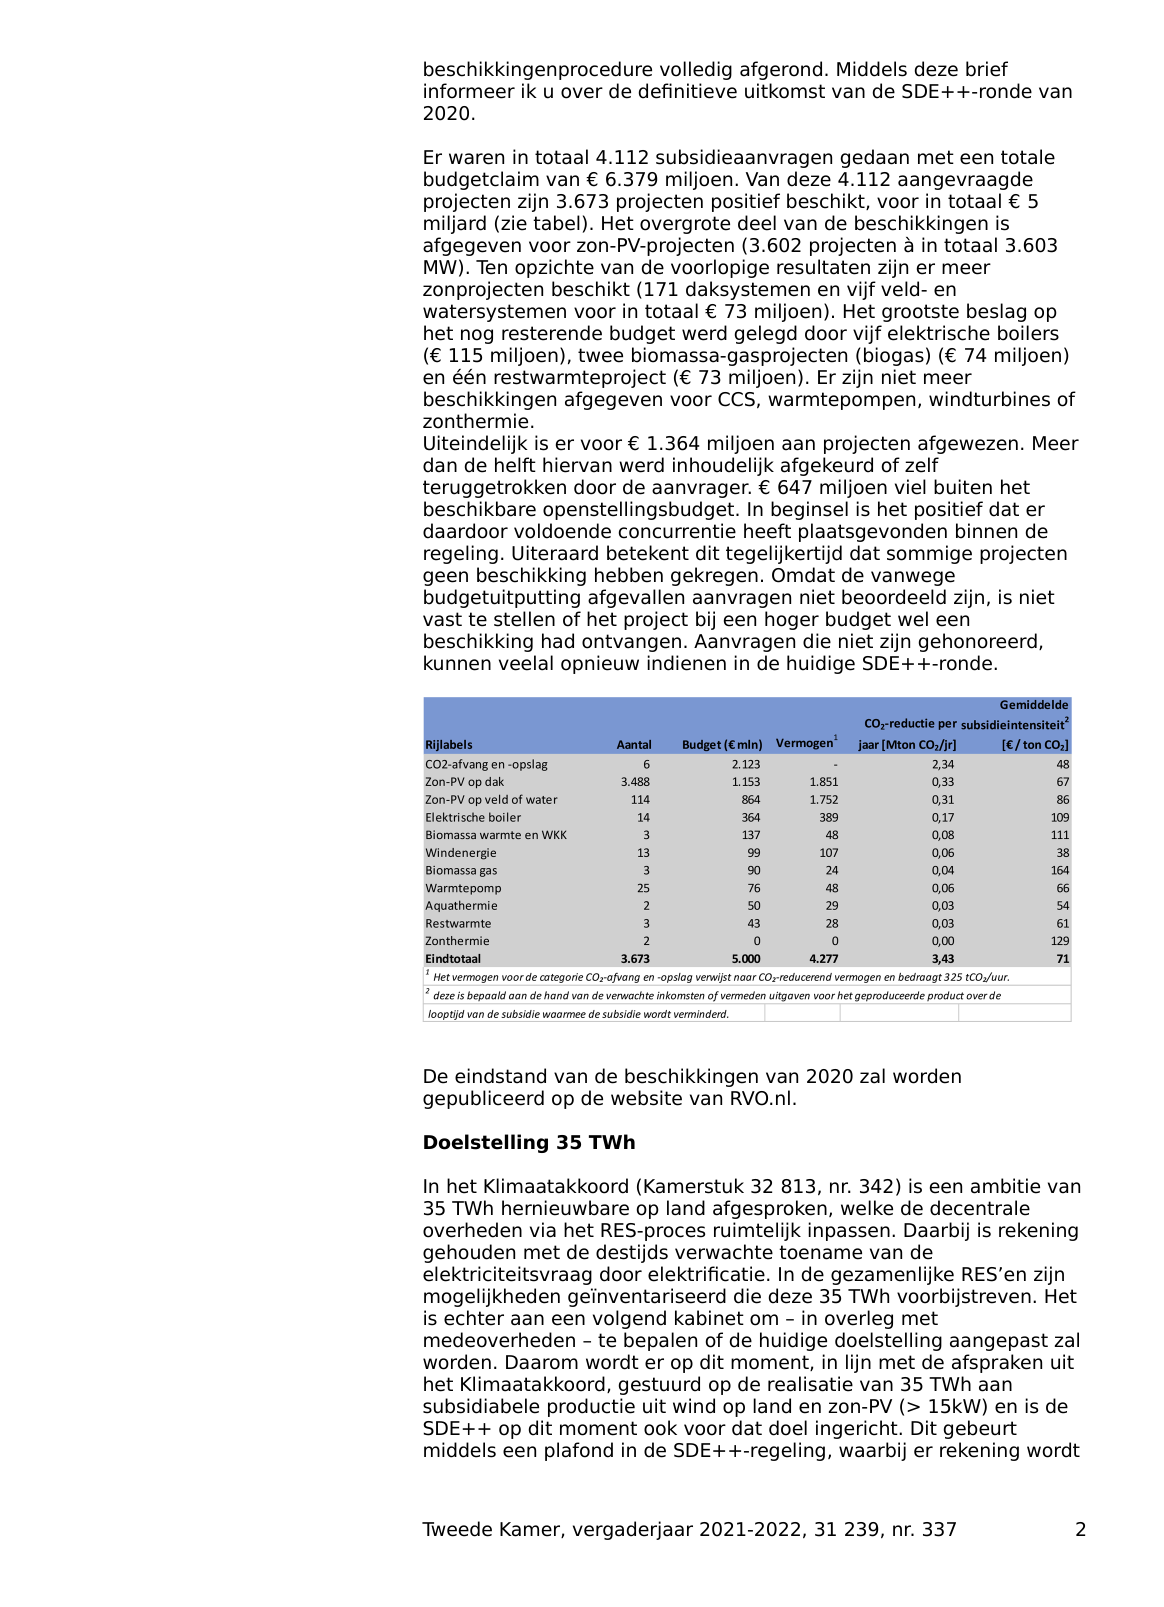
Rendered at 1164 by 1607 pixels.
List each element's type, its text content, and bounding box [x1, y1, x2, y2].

text Er waren in totaal 4.112 subsidieaanvragen gedaan met een totale budgetclaim van € 6.379 miljoen. Van deze 4.112 aangevraagde projecten zijn 3.673 projecten positief beschikt, voor in totaal € 5 miljard (zie tabel). Het overgrote deel van de beschikkingen is afgegeven voor zon-PV-projecten (3.602 projecten à in totaal 3.603 MW). Ten opzichte van de voorlopige resultaten zijn er meer zonprojecten beschikt (171 daksystemen en vijf veld- en watersystemen voor in totaal € 73 miljoen). Het grootste beslag op het nog resterende budget werd gelegd door vijf elektrische boilers (€ 115 miljoen), twee biomassa-gasprojecten (biogas) (€ 74 miljoen) en één restwarmteproject (€ 73 miljoen). Er zijn niet meer beschikkingen afgegeven voor CCS, warmtepompen, windturbines of zonthermie. [422, 147, 1087, 433]
text Uiteindelijk is er voor € 1.364 miljoen aan projecten afgewezen. Meer dan de helft hiervan werd inhoudelijk afgekeurd of zelf teruggetrokken door de aanvrager. € 647 miljoen viel buiten het beschikbare openstellingsbudget. In beginsel is het positief dat er daardoor voldoende concurrentie heeft plaatsgevonden binnen de regeling. Uiteraard betekent dit tegelijkertijd dat sommige projecten geen beschikking hebben gekregen. Omdat de vanwege budgetuitputting afgevallen aanvragen niet beoordeeld zijn, is niet vast te stellen of het project bij een hoger budget wel een beschikking had ontvangen. Aanvragen die niet zijn gehonoreerd, kunnen veelal opnieuw indienen in de huidige SDE++-ronde. [422, 433, 1087, 675]
text In het Klimaatakkoord (Kamerstuk 32 813, nr. 342) is een ambitie van 35 TWh hernieuwbare op land afgesproken, welke de decentrale overheden via het RES-proces ruimtelijk inpassen. Daarbij is rekening gehouden met de destijds verwachte toename van de elektriciteitsvraag door elektrificatie. In de gezamenlijke RES’en zijn mogelijkheden geïnventariseerd die deze 35 TWh voorbijstreven. Het is echter aan een volgend kabinet om – in overleg met medeoverheden – te bepalen of de huidige doelstelling aangepast zal worden. Daarom wordt er op dit moment, in lijn met de afspraken uit het Klimaatakkoord, gestuurd op de realisatie van 35 TWh aan subsidiabele productie uit wind op land en zon-PV (> 15kW) en is de SDE++ op dit moment ook voor dat doel ingericht. Dit gebeurt middels een plafond in de SDE++-regeling, waarbij er rekening wordt [422, 1176, 1087, 1462]
subtitle Doelstelling 35 TWh [422, 1132, 1087, 1154]
text De eindstand van de beschikkingen van 2020 zal worden gepubliceerd op de website van RVO.nl. [422, 1066, 1087, 1110]
text beschikkingenprocedure volledig afgerond. Middels deze brief informeer ik u over de definitieve uitkomst van de SDE++-ronde van 2020. [422, 59, 1087, 125]
picture [422, 696, 1072, 1022]
